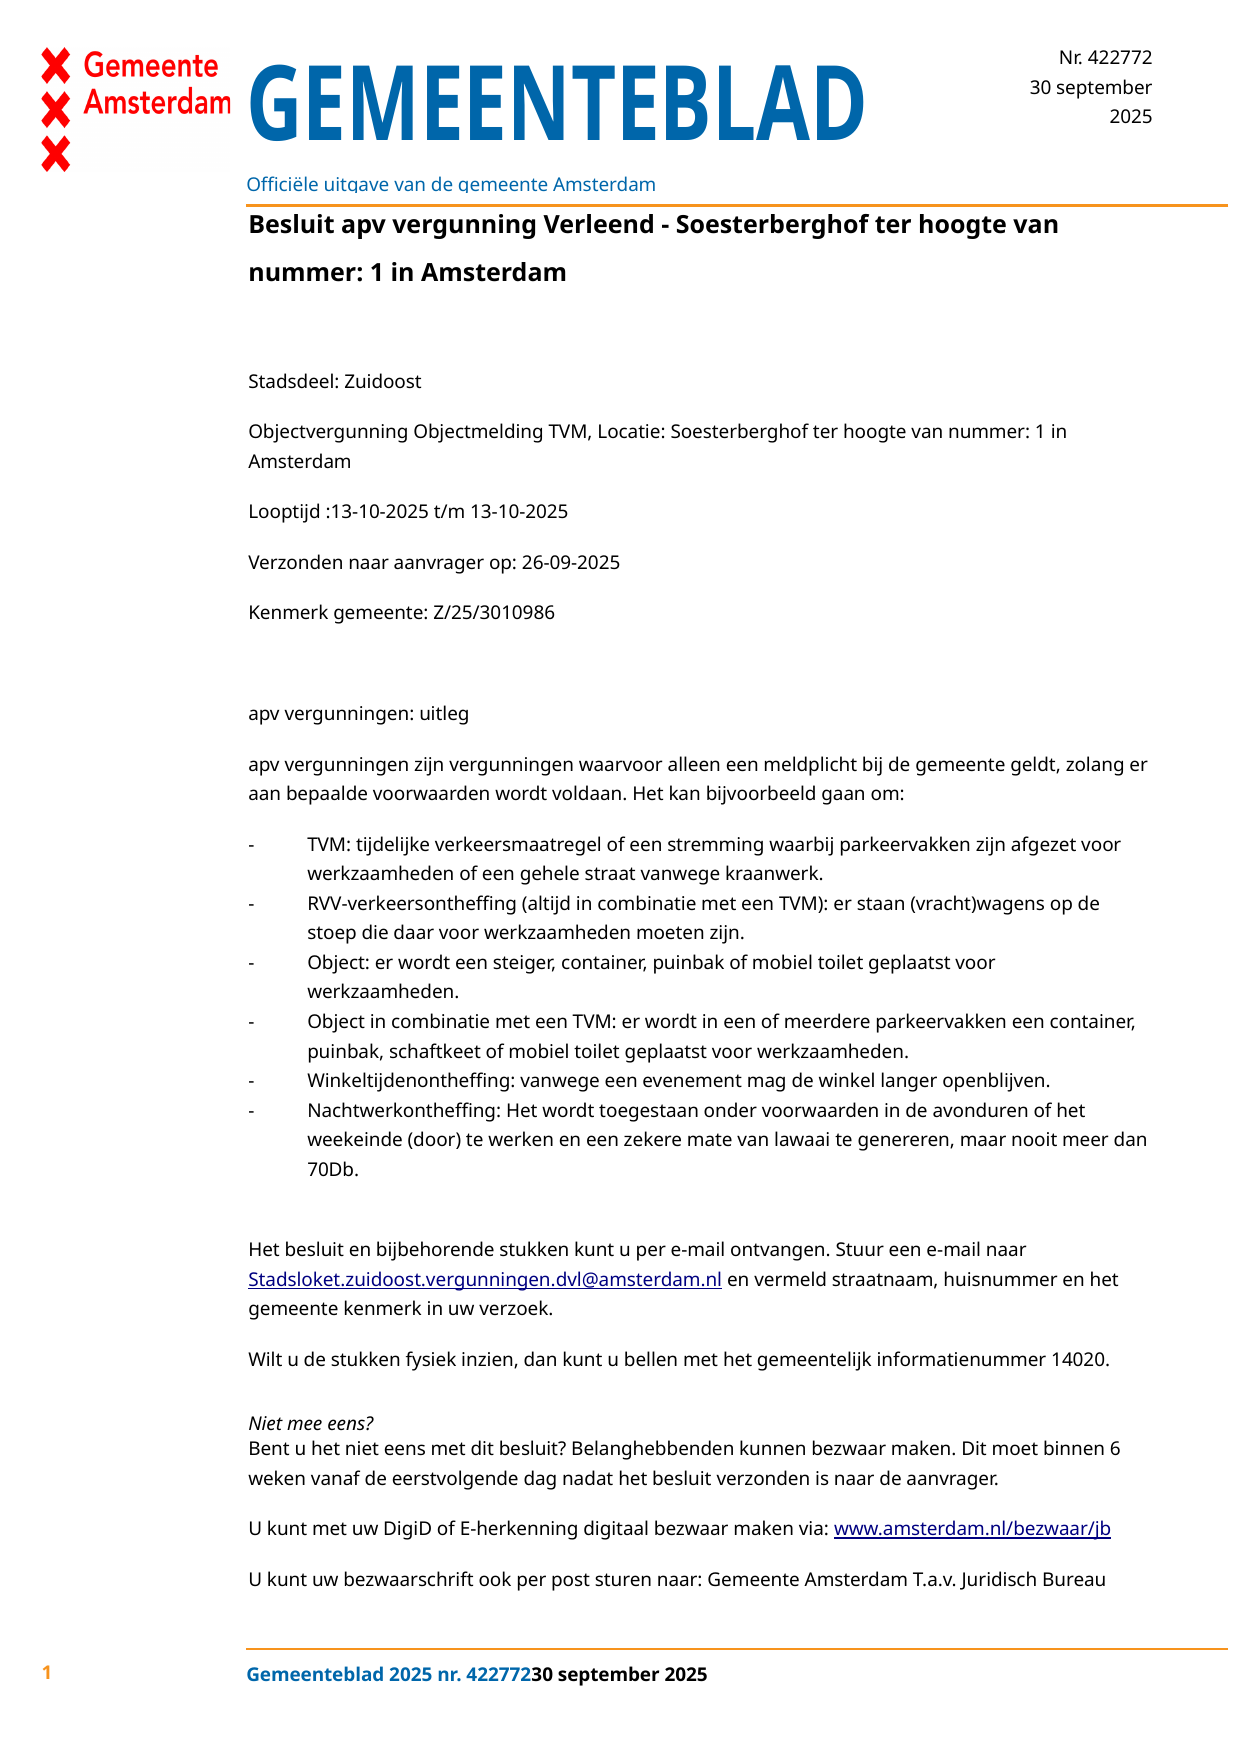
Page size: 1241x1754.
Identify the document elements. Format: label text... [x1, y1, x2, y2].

picture [41, 47, 231, 172]
text apv vergunningen zijn vergunningen waarvoor alleen een meldplicht bij de gemeente geldt, zolang er aan bepaalde voorwaarden wordt voldaan. Het kan bijvoorbeeld gaan om: [248, 751, 1152, 806]
text Stadsdeel: Zuidoost [248, 368, 1152, 394]
text Het besluit en bijbehorende stukken kunt u per e-mail ontvangen. Stuur een e-mail naar Stadsloket.zuidoost.vergunningen.dvl@amsterdam.nl en vermeld straatnaam, huisnummer en het gemeente kenmerk in uw verzoek. [248, 1236, 1152, 1321]
list Object in combinatie met een TVM: er wordt in een of meerdere parkeervakken een container, puinbak, schaftkeet of mobiel toilet geplaatst voor werkzaamheden. [248, 1008, 1152, 1064]
text Bent u het niet eens met dit besluit? Belanghebbenden kunnen bezwaar maken. Dit moet binnen 6 weken vanaf de eerstvolgende dag nadat het besluit verzonden is naar de aanvrager. [248, 1436, 1152, 1491]
text Kenmerk gemeente: Z/25/3010986 [248, 599, 1152, 625]
text Wilt u de stukken fysiek inzien, dan kunt u bellen met het gemeentelijk informatienummer 14020. [248, 1346, 1152, 1372]
text Verzonden naar aanvrager op: 26-09-2025 [248, 549, 1152, 575]
list Winkeltijdenontheffing: vanwege een evenement mag de winkel langer openblijven. [248, 1067, 1152, 1093]
list Object: er wordt een steiger, container, puinbak of mobiel toilet geplaatst voor werkzaamheden. [248, 949, 1152, 1004]
list Nachtwerkontheffing: Het wordt toegestaan onder voorwaarden in de avonduren of het weekeinde (door) te werken en een zekere mate van lawaai te genereren, maar nooit meer dan 70Db. [248, 1097, 1152, 1182]
list TVM: tijdelijke verkeersmaatregel of een stremming waarbij parkeervakken zijn afgezet voor werkzaamheden of een gehele straat vanwege kraanwerk. [248, 831, 1152, 886]
text Objectvergunning Objectmelding TVM, Locatie: Soesterberghof ter hoogte van nummer: 1 in Amsterdam [248, 419, 1152, 474]
text Besluit apv vergunning Verleend - Soesterberghof ter hoogte van nummer: 1 in Amsterdam [248, 207, 1152, 288]
text apv vergunningen: uitleg [248, 700, 1152, 726]
list RVV-verkeersontheffing (altijd in combinatie met een TVM): er staan (vracht)wagens op de stoep die daar voor werkzaamheden moeten zijn. [248, 890, 1152, 945]
text U kunt met uw DigiD of E-herkenning digitaal bezwaar maken via: www.amsterdam.nl/bezwaar/jb [248, 1516, 1152, 1541]
text Niet mee eens? [248, 1410, 1152, 1436]
text U kunt uw bezwaarschrift ook per post sturen naar: Gemeente Amsterdam T.a.v. Juridisch Bureau [248, 1566, 1152, 1592]
text Looptijd :13-10-2025 t/m 13-10-2025 [248, 499, 1152, 524]
